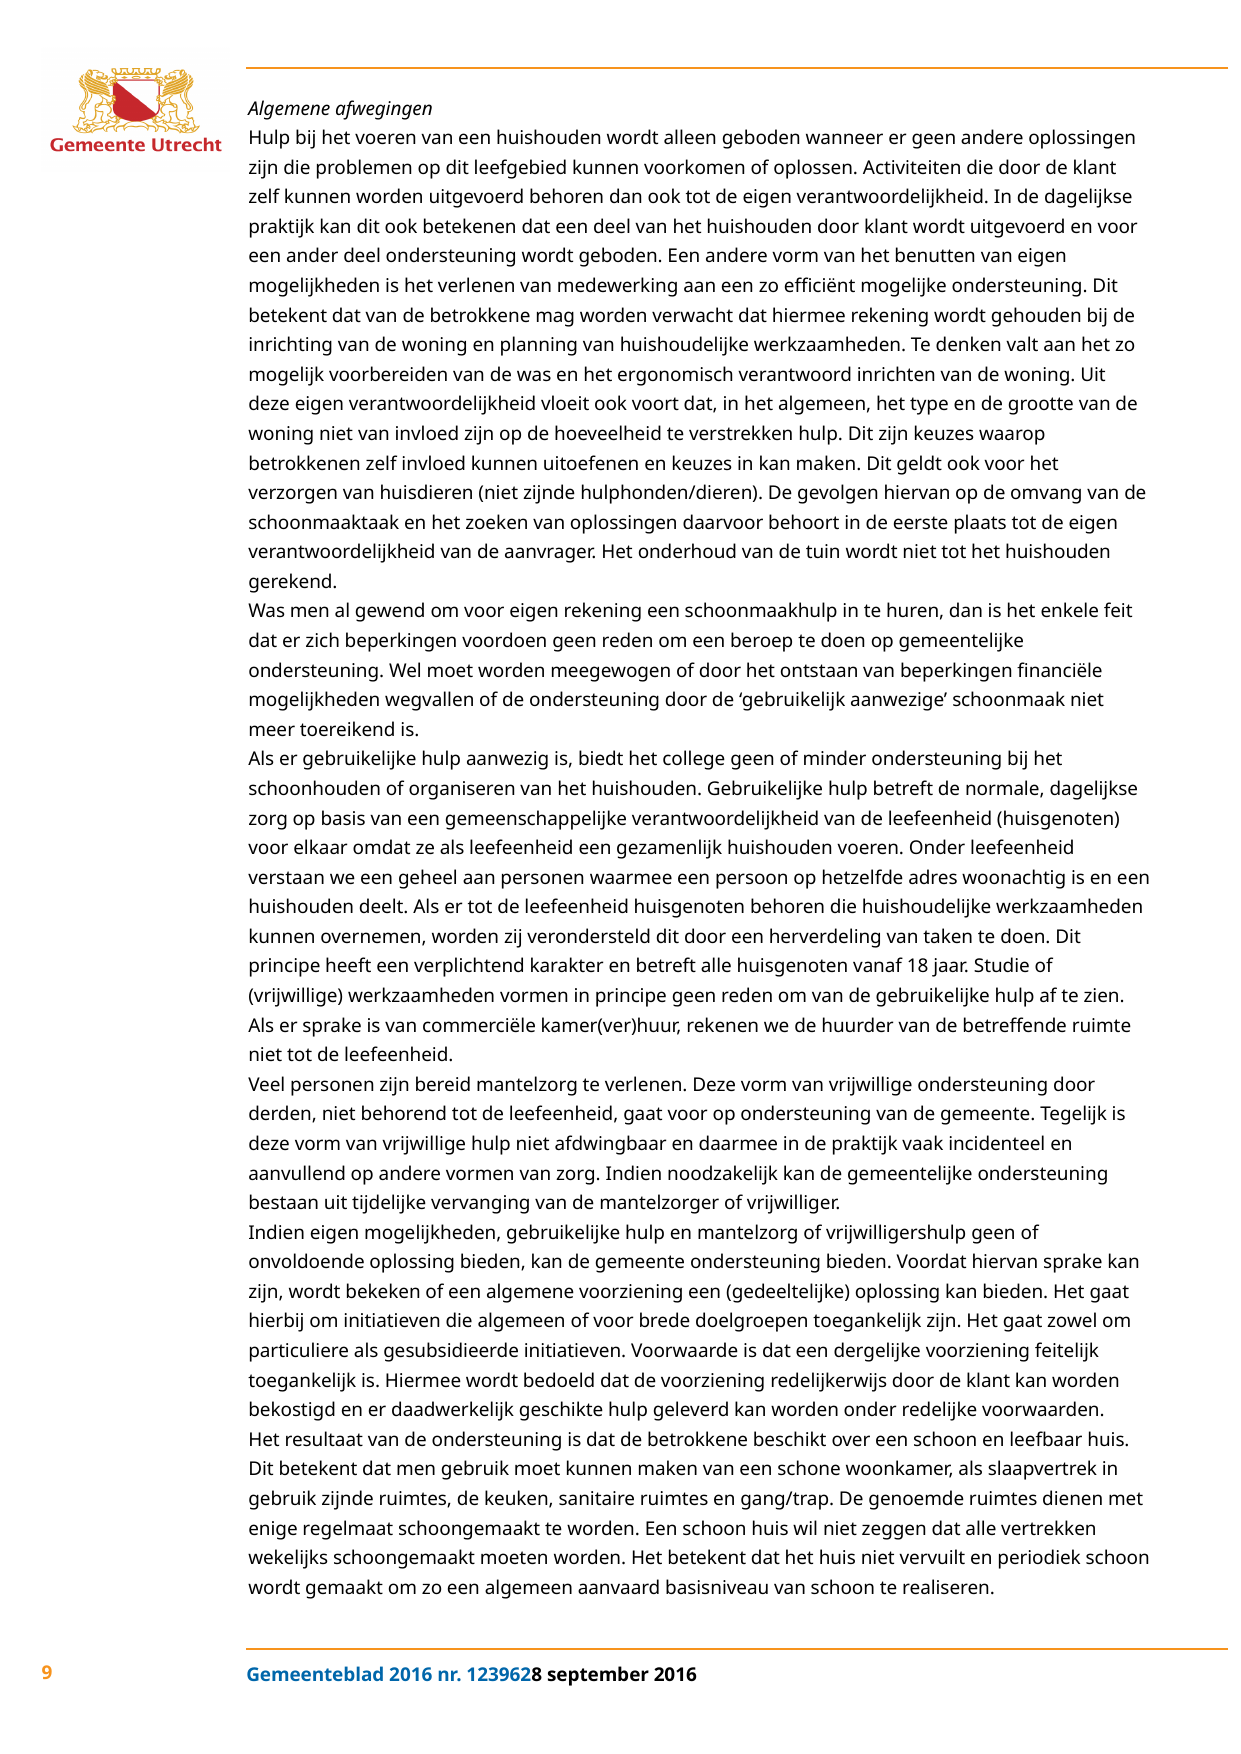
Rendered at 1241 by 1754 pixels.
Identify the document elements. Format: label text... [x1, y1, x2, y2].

text Het resultaat van de ondersteuning is dat de betrokkene beschikt over een schoon en leefbaar huis. Dit betekent dat men gebruik moet kunnen maken van een schone woonkamer, als slaapvertrek in gebruik zijnde ruimtes, de keuken, sanitaire ruimtes en gang/trap. De genoemde ruimtes dienen met enige regelmaat schoongemaakt te worden. Een schoon huis wil niet zeggen dat alle vertrekken wekelijks schoongemaakt moeten worden. Het betekent dat het huis niet vervuilt en periodiek schoon wordt gemaakt om zo een algemeen aanvaard basisniveau van schoon te realiseren. [248, 1426, 1152, 1600]
text Hulp bij het voeren van een huishouden wordt alleen geboden wanneer er geen andere oplossingen zijn die problemen op dit leefgebied kunnen voorkomen of oplossen. Activiteiten die door de klant zelf kunnen worden uitgevoerd behoren dan ook tot de eigen verantwoordelijkheid. In de dagelijkse praktijk kan dit ook betekenen dat een deel van het huishouden door klant wordt uitgevoerd en voor een ander deel ondersteuning wordt geboden. Een andere vorm van het benutten van eigen mogelijkheden is het verlenen van medewerking aan een zo efficiënt mogelijke ondersteuning. Dit betekent dat van de betrokkene mag worden verwacht dat hiermee rekening wordt gehouden bij de inrichting van de woning en planning van huishoudelijke werkzaamheden. Te denken valt aan het zo mogelijk voorbereiden van de was en het ergonomisch verantwoord inrichten van de woning. Uit deze eigen verantwoordelijkheid vloeit ook voort dat, in het algemeen, het type en de grootte van de woning niet van invloed zijn op de hoeveelheid te verstrekken hulp. Dit zijn keuzes waarop betrokkenen zelf invloed kunnen uitoefenen en keuzes in kan maken. Dit geldt ook voor het verzorgen van huisdieren (niet zijnde hulphonden/dieren). De gevolgen hiervan op de omvang van de schoonmaaktaak en het zoeken van oplossingen daarvoor behoort in de eerste plaats tot de eigen verantwoordelijkheid van de aanvrager. Het onderhoud van de tuin wordt niet tot het huishouden gerekend. [248, 124, 1152, 594]
text Als er gebruikelijke hulp aanwezig is, biedt het college geen of minder ondersteuning bij het schoonhouden of organiseren van het huishouden. Gebruikelijke hulp betreft de normale, dagelijkse zorg op basis van een gemeenschappelijke verantwoordelijkheid van de leefeenheid (huisgenoten) voor elkaar omdat ze als leefeenheid een gezamenlijk huishouden voeren. Onder leefeenheid verstaan we een geheel aan personen waarmee een persoon op hetzelfde adres woonachtig is en een huishouden deelt. Als er tot de leefeenheid huisgenoten behoren die huishoudelijke werkzaamheden kunnen overnemen, worden zij verondersteld dit door een herverdeling van taken te doen. Dit principe heeft een verplichtend karakter en betreft alle huisgenoten vanaf 18 jaar. Studie of (vrijwillige) werkzaamheden vormen in principe geen reden om van de gebruikelijke hulp af te zien. Als er sprake is van commerciële kamer(ver)huur, rekenen we de huurder van de betreffende ruimte niet tot de leefeenheid. [248, 746, 1152, 1067]
text Indien eigen mogelijkheden, gebruikelijke hulp en mantelzorg of vrijwilligershulp geen of onvoldoende oplossing bieden, kan de gemeente ondersteuning bieden. Voordat hiervan sprake kan zijn, wordt bekeken of een algemene voorziening een (gedeeltelijke) oplossing kan bieden. Het gaat hierbij om initiatieven die algemeen of voor brede doelgroepen toegankelijk zijn. Het gaat zowel om particuliere als gesubsidieerde initiatieven. Voorwaarde is dat een dergelijke voorziening feitelijk toegankelijk is. Hiermee wordt bedoeld dat de voorziening redelijkerwijs door de klant kan worden bekostigd en er daadwerkelijk geschikte hulp geleverd kan worden onder redelijke voorwaarden. [248, 1219, 1152, 1422]
picture [41, 47, 231, 172]
text Veel personen zijn bereid mantelzorg te verlenen. Deze vorm van vrijwillige ondersteuning door derden, niet behorend tot de leefeenheid, gaat voor op ondersteuning van de gemeente. Tegelijk is deze vorm van vrijwillige hulp niet afdwingbaar en daarmee in de praktijk vaak incidenteel en aanvullend op andere vormen van zorg. Indien noodzakelijk kan de gemeentelijke ondersteuning bestaan uit tijdelijke vervanging van de mantelzorger of vrijwilliger. [248, 1071, 1152, 1215]
text Algemene afwegingen [248, 95, 1152, 121]
text Was men al gewend om voor eigen rekening een schoonmaakhulp in te huren, dan is het enkele feit dat er zich beperkingen voordoen geen reden om een beroep te doen op gemeentelijke ondersteuning. Wel moet worden meegewogen of door het ontstaan van beperkingen financiële mogelijkheden wegvallen of de ondersteuning door de ‘gebruikelijk aanwezige’ schoonmaak niet meer toereikend is. [248, 598, 1152, 742]
